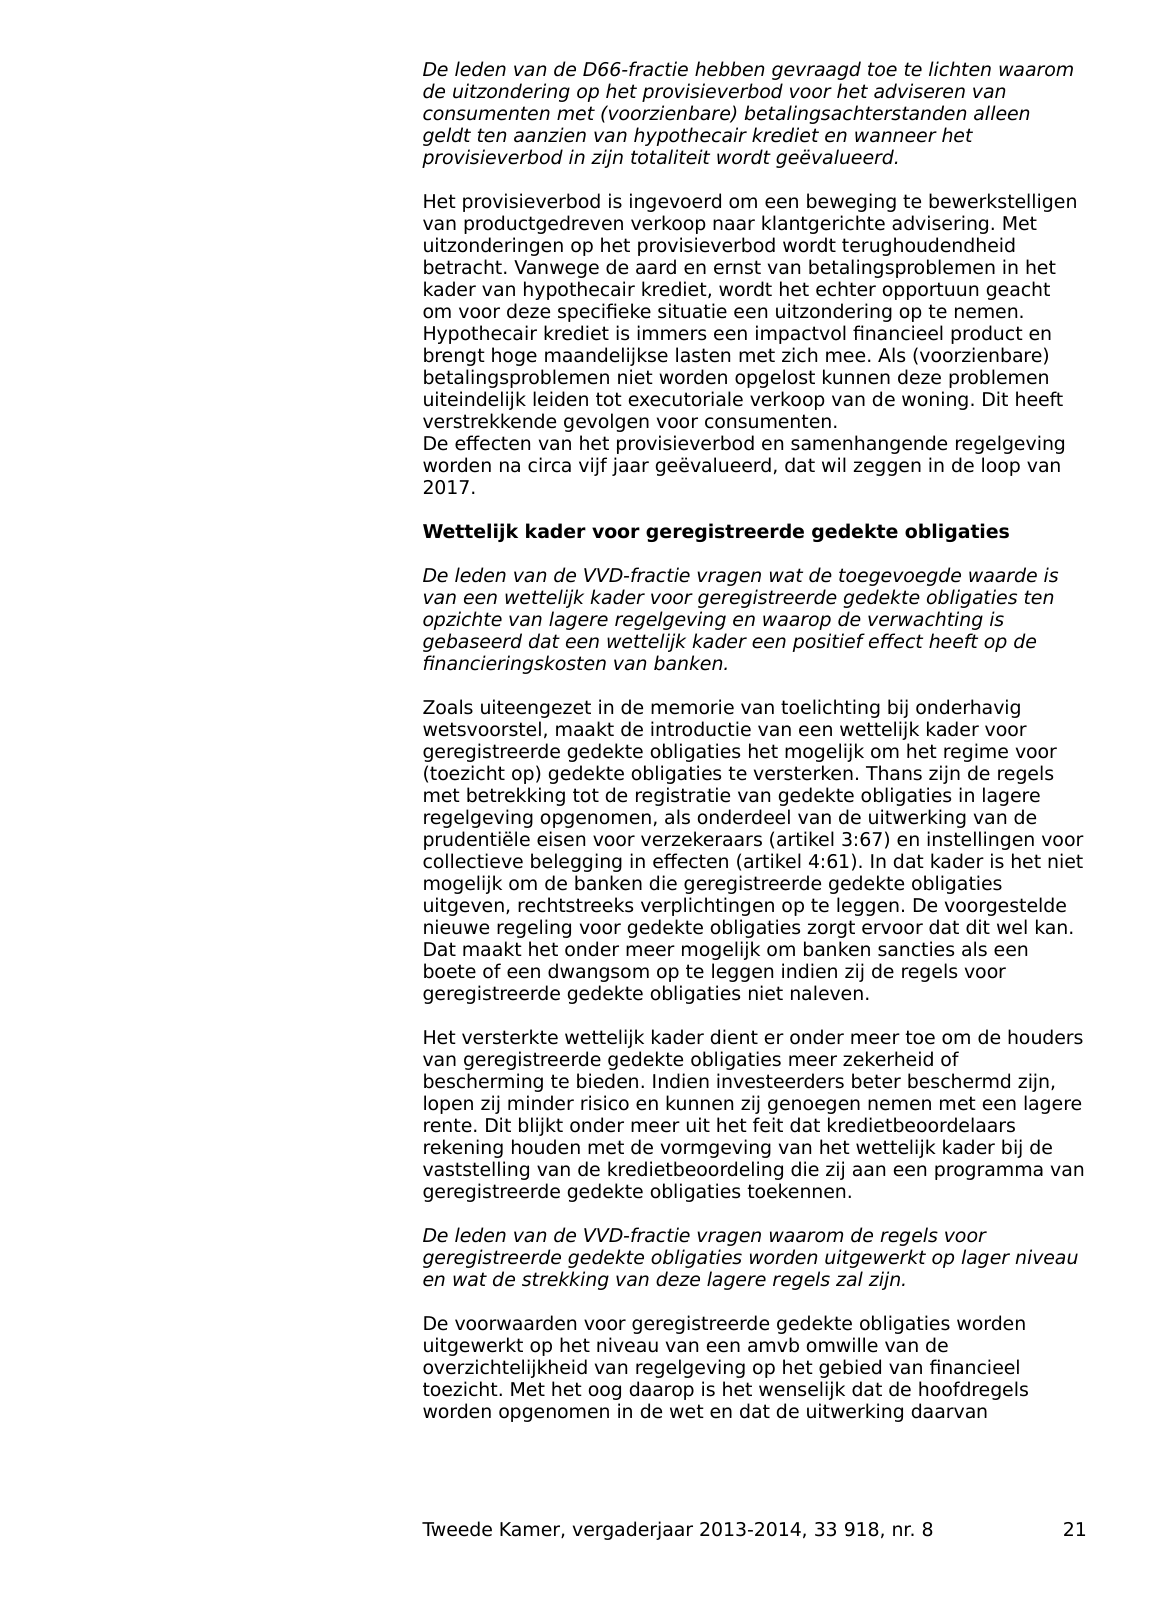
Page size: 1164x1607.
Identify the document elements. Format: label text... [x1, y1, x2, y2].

text De leden van de VVD-fractie vragen wat de toegevoegde waarde is van een wettelijk kader voor geregistreerde gedekte obligaties ten opzichte van lagere regelgeving en waarop de verwachting is gebaseerd dat een wettelijk kader een positief effect heeft op de financieringskosten van banken. [422, 565, 1087, 675]
subtitle Wettelijk kader voor geregistreerde gedekte obligaties [422, 521, 1087, 543]
text De voorwaarden voor geregistreerde gedekte obligaties worden uitgewerkt op het niveau van een amvb omwille van de overzichtelijkheid van regelgeving op het gebied van financieel toezicht. Met het oog daarop is het wenselijk dat de hoofdregels worden opgenomen in de wet en dat de uitwerking daarvan [422, 1313, 1087, 1423]
text Het provisieverbod is ingevoerd om een beweging te bewerkstelligen van productgedreven verkoop naar klantgerichte advisering. Met uitzonderingen op het provisieverbod wordt terughoudendheid betracht. Vanwege de aard en ernst van betalingsproblemen in het kader van hypothecair krediet, wordt het echter opportuun geacht om voor deze specifieke situatie een uitzondering op te nemen. [422, 191, 1087, 323]
text De effecten van het provisieverbod en samenhangende regelgeving worden na circa vijf jaar geëvalueerd, dat wil zeggen in de loop van 2017. [422, 433, 1087, 499]
text Zoals uiteengezet in de memorie van toelichting bij onderhavig wetsvoorstel, maakt de introductie van een wettelijk kader voor geregistreerde gedekte obligaties het mogelijk om het regime voor (toezicht op) gedekte obligaties te versterken. Thans zijn de regels met betrekking tot de registratie van gedekte obligaties in lagere regelgeving opgenomen, als onderdeel van de uitwerking van de prudentiële eisen voor verzekeraars (artikel 3:67) en instellingen voor collectieve belegging in effecten (artikel 4:61). In dat kader is het niet mogelijk om de banken die geregistreerde gedekte obligaties uitgeven, rechtstreeks verplichtingen op te leggen. De voorgestelde nieuwe regeling voor gedekte obligaties zorgt ervoor dat dit wel kan. Dat maakt het onder meer mogelijk om banken sancties als een boete of een dwangsom op te leggen indien zij de regels voor geregistreerde gedekte obligaties niet naleven. [422, 697, 1087, 1005]
text Het versterkte wettelijk kader dient er onder meer toe om de houders van geregistreerde gedekte obligaties meer zekerheid of bescherming te bieden. Indien investeerders beter beschermd zijn, lopen zij minder risico en kunnen zij genoegen nemen met een lagere rente. Dit blijkt onder meer uit het feit dat kredietbeoordelaars rekening houden met de vormgeving van het wettelijk kader bij de vaststelling van de kredietbeoordeling die zij aan een programma van geregistreerde gedekte obligaties toekennen. [422, 1027, 1087, 1203]
text De leden van de VVD-fractie vragen waarom de regels voor geregistreerde gedekte obligaties worden uitgewerkt op lager niveau en wat de strekking van deze lagere regels zal zijn. [422, 1225, 1087, 1291]
text Hypothecair krediet is immers een impactvol financieel product en brengt hoge maandelijkse lasten met zich mee. Als (voorzienbare) betalingsproblemen niet worden opgelost kunnen deze problemen uiteindelijk leiden tot executoriale verkoop van de woning. Dit heeft verstrekkende gevolgen voor consumenten. [422, 323, 1087, 433]
text De leden van de D66-fractie hebben gevraagd toe te lichten waarom de uitzondering op het provisieverbod voor het adviseren van consumenten met (voorzienbare) betalingsachterstanden alleen geldt ten aanzien van hypothecair krediet en wanneer het provisieverbod in zijn totaliteit wordt geëvalueerd. [422, 59, 1087, 169]
